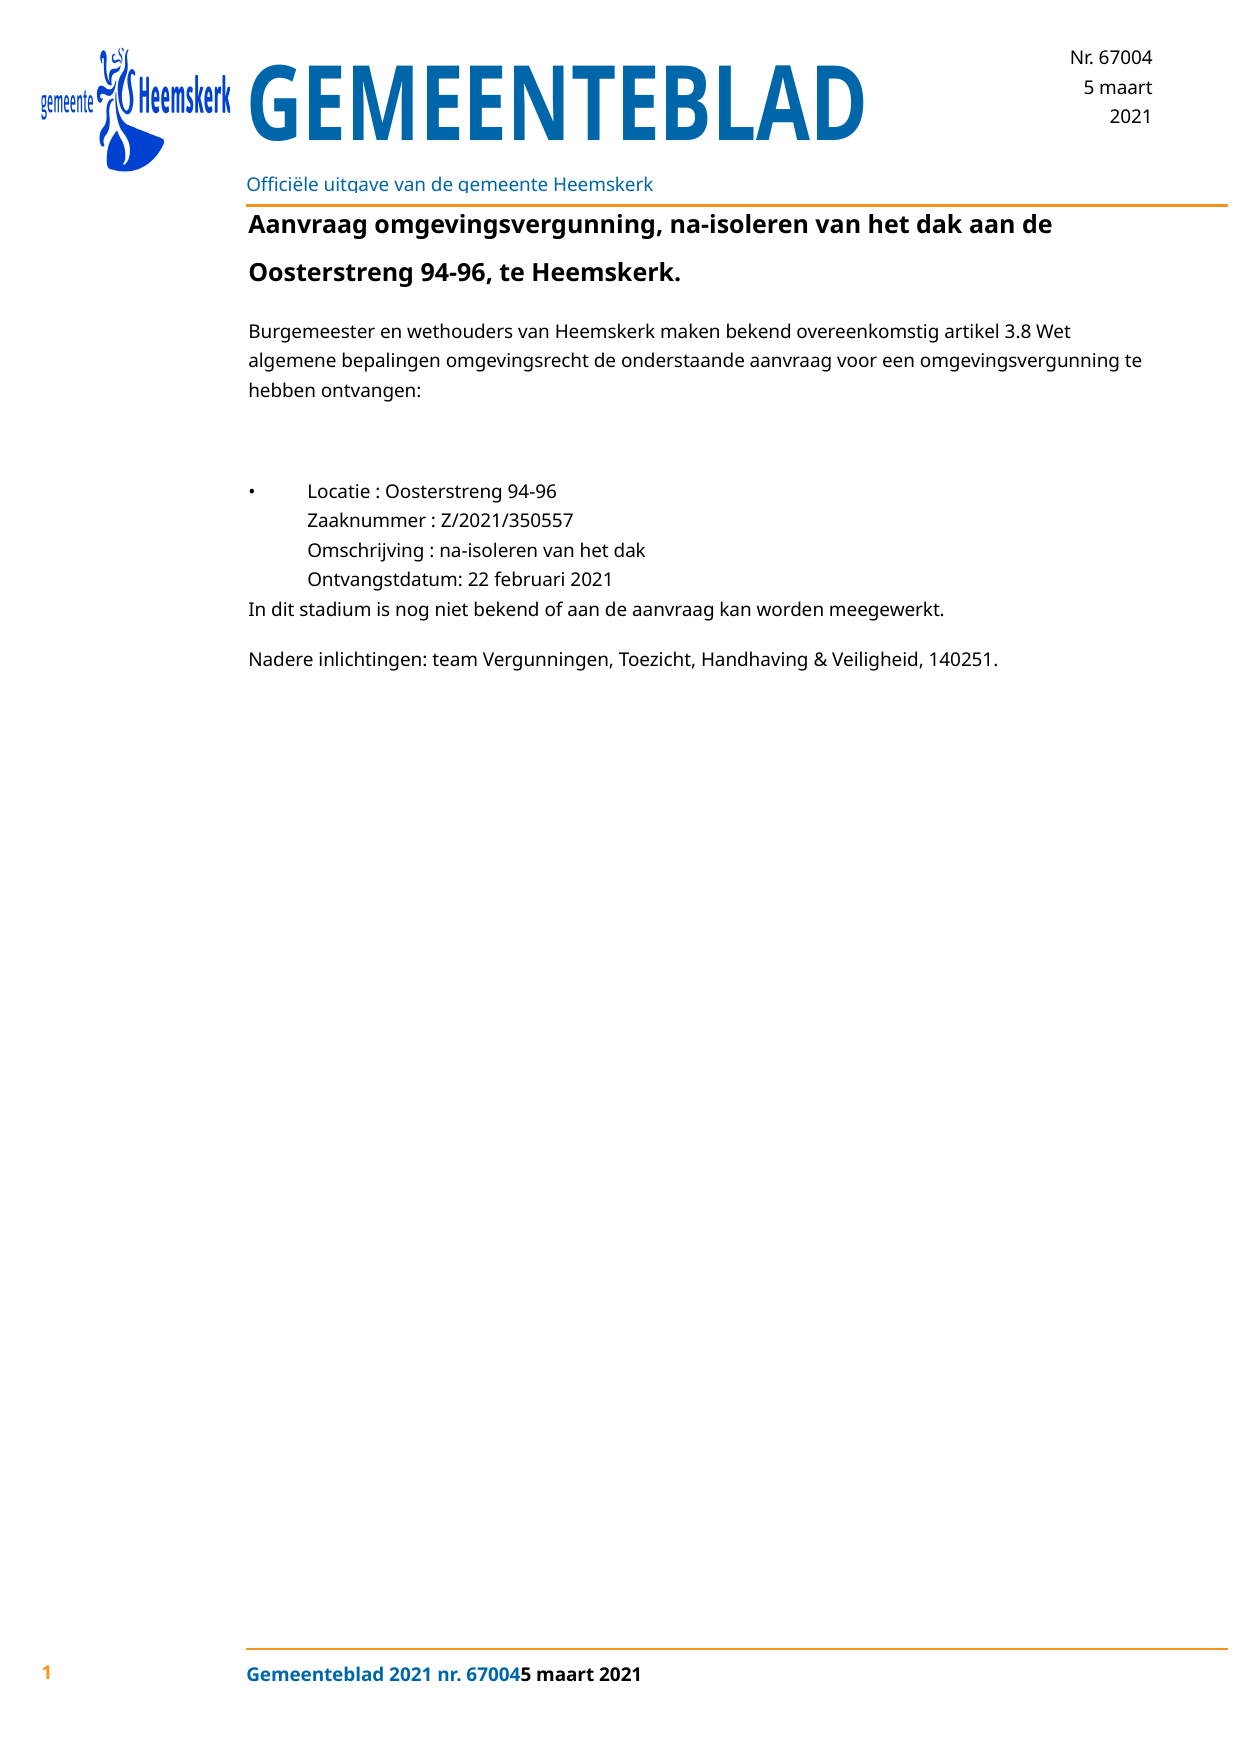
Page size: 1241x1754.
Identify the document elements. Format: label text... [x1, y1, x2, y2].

text Burgemeester en wethouders van Heemskerk maken bekend overeenkomstig artikel 3.8 Wet algemene bepalingen omgevingsrecht de onderstaande aanvraag voor een omgevingsvergunning te hebben ontvangen: [248, 318, 1152, 403]
picture [41, 47, 231, 172]
list Omschrijving : na-isoleren van het dak [248, 537, 1152, 563]
list Ontvangstdatum: 22 februari 2021 [248, 567, 1152, 592]
list Zaaknummer : Z/2021/350557 [248, 507, 1152, 533]
text Aanvraag omgevingsvergunning, na-isoleren van het dak aan de Oosterstreng 94-96, te Heemskerk. [248, 207, 1152, 288]
text Nadere inlichtingen: team Vergunningen, Toezicht, Handhaving & Veiligheid, 140251. [248, 647, 1152, 672]
text In dit stadium is nog niet bekend of aan de aanvraag kan worden meegewerkt. [248, 596, 1152, 622]
list Locatie : Oosterstreng 94-96 [248, 478, 1152, 504]
